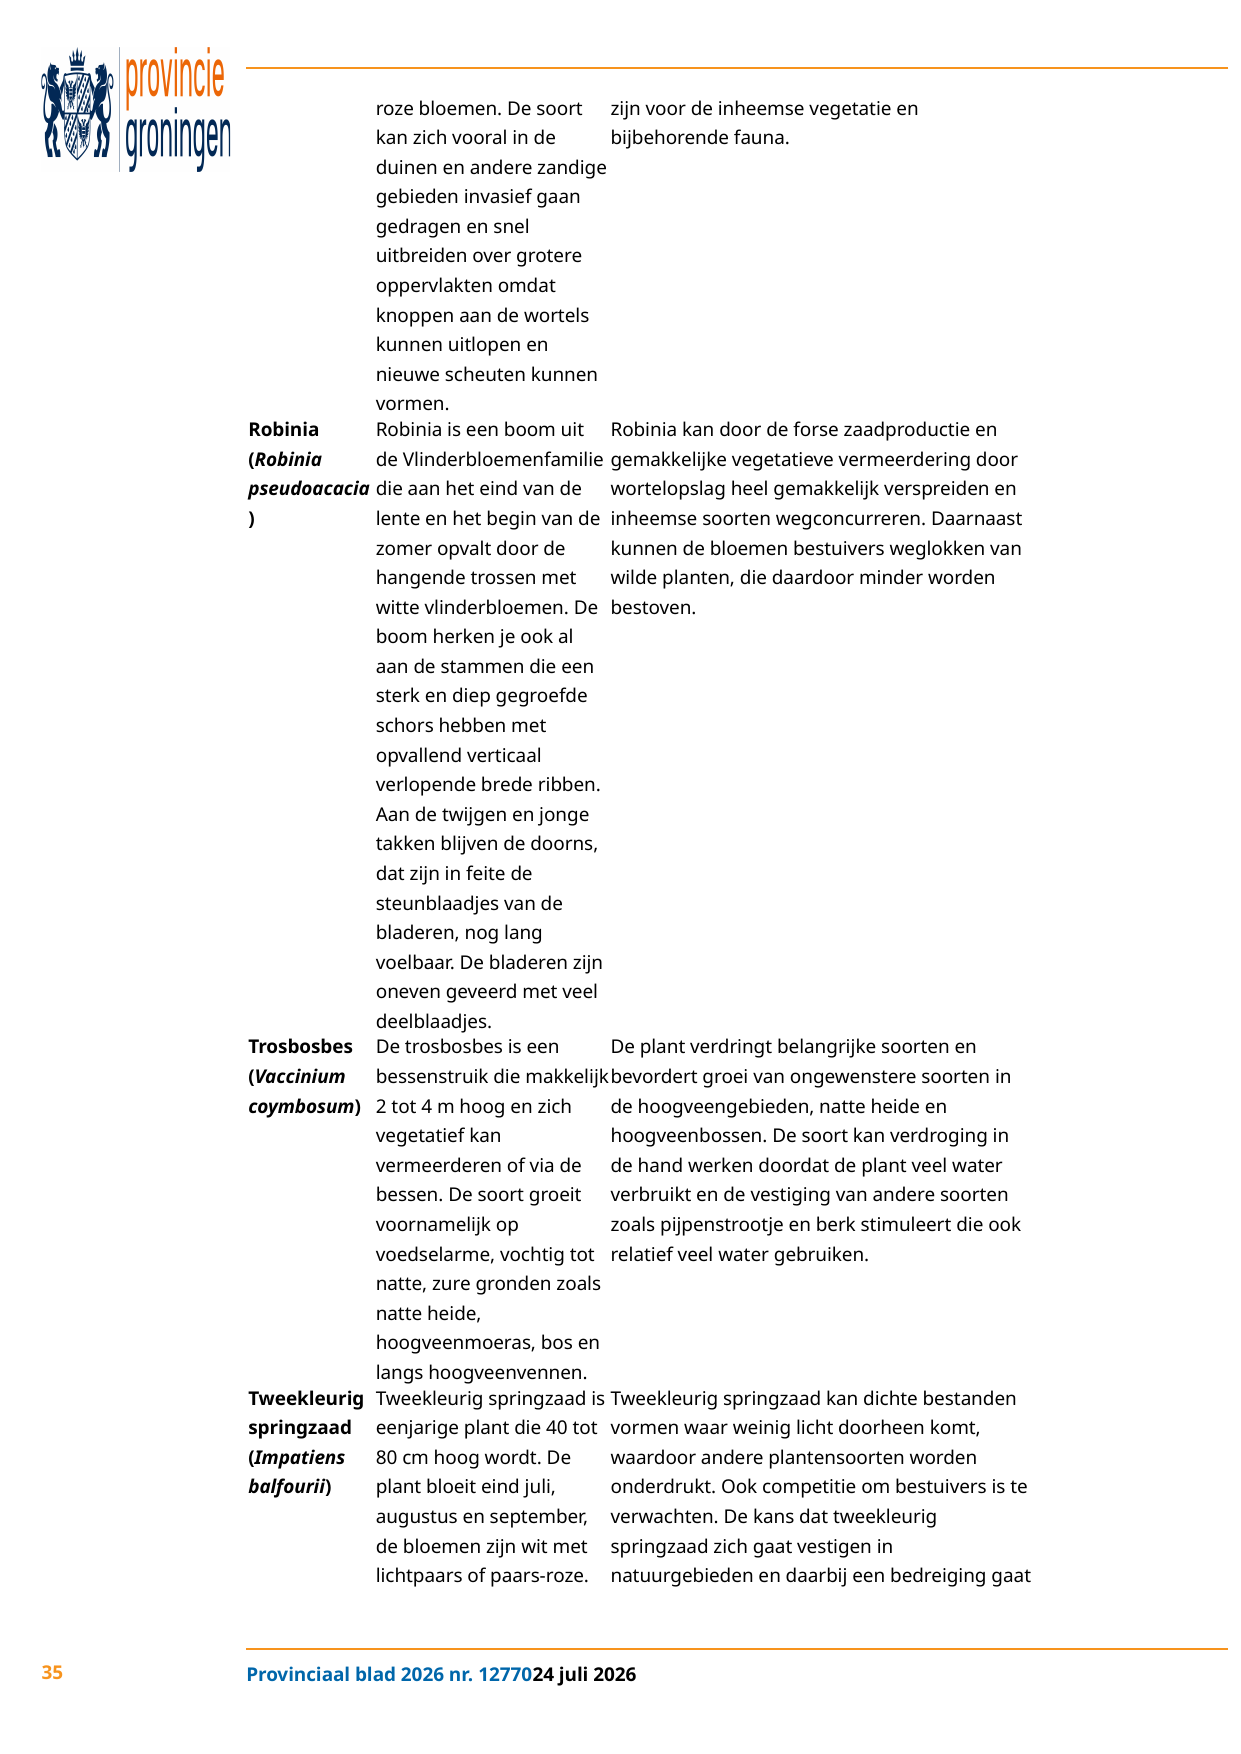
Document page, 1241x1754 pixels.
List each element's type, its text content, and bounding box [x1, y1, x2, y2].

table_cell De trosbosbes is een bessenstruik die makkelijk 2 tot 4 m hoog en zich vegetatief kan vermeerderen of via de bessen. De soort groeit voornamelijk op voedselarme, vochtig tot natte, zure gronden zoals natte heide, hoogveenmoeras, bos en langs hoogveenvennen. [376, 1034, 610, 1385]
table_cell Tweekleurig springzaad (Impatiens balfourii) [248, 1385, 376, 1588]
table_cell Trosbosbes (Vaccinium coymbosum) [248, 1034, 376, 1385]
table_cell Tweekleurig springzaad is eenjarige plant die 40 tot 80 cm hoog wordt. De plant bloeit eind juli, augustus en september, de bloemen zijn wit met lichtpaars of paars-roze. [376, 1385, 610, 1588]
table_cell Robinia kan door de forse zaadproductie en gemakkelijke vegetatieve vermeerdering door wortelopslag heel gemakkelijk verspreiden en inheemse soorten wegconcurreren. Daarnaast kunnen de bloemen bestuivers weglokken van wilde planten, die daardoor minder worden bestoven. [610, 416, 1034, 1034]
table_cell roze bloemen. De soort kan zich vooral in de duinen en andere zandige gebieden invasief gaan gedragen en snel uitbreiden over grotere oppervlakten omdat knoppen aan de wortels kunnen uitlopen en nieuwe scheuten kunnen vormen. [376, 95, 610, 416]
table_cell Robinia (Robinia pseudoacacia) [248, 416, 376, 1034]
picture [41, 47, 231, 172]
table_cell zijn voor de inheemse vegetatie en bijbehorende fauna. [610, 95, 1034, 416]
table_cell [248, 95, 376, 416]
table_cell Tweekleurig springzaad kan dichte bestanden vormen waar weinig licht doorheen komt, waardoor andere plantensoorten worden onderdrukt. Ook competitie om bestuivers is te verwachten. De kans dat tweekleurig springzaad zich gaat vestigen in natuurgebieden en daarbij een bedreiging gaat [610, 1385, 1034, 1588]
table_cell Robinia is een boom uit de Vlinderbloemenfamilie die aan het eind van de lente en het begin van de zomer opvalt door de hangende trossen met witte vlinderbloemen. De boom herken je ook al aan de stammen die een sterk en diep gegroefde schors hebben met opvallend verticaal verlopende brede ribben. Aan de twijgen en jonge takken blijven de doorns, dat zijn in feite de steunblaadjes van de bladeren, nog lang voelbaar. De bladeren zijn oneven geveerd met veel deelblaadjes. [376, 416, 610, 1034]
table_cell De plant verdringt belangrijke soorten en bevordert groei van ongewenstere soorten in de hoogveengebieden, natte heide en hoogveenbossen. De soort kan verdroging in de hand werken doordat de plant veel water verbruikt en de vestiging van andere soorten zoals pijpenstrootje en berk stimuleert die ook relatief veel water gebruiken. [610, 1034, 1034, 1385]
